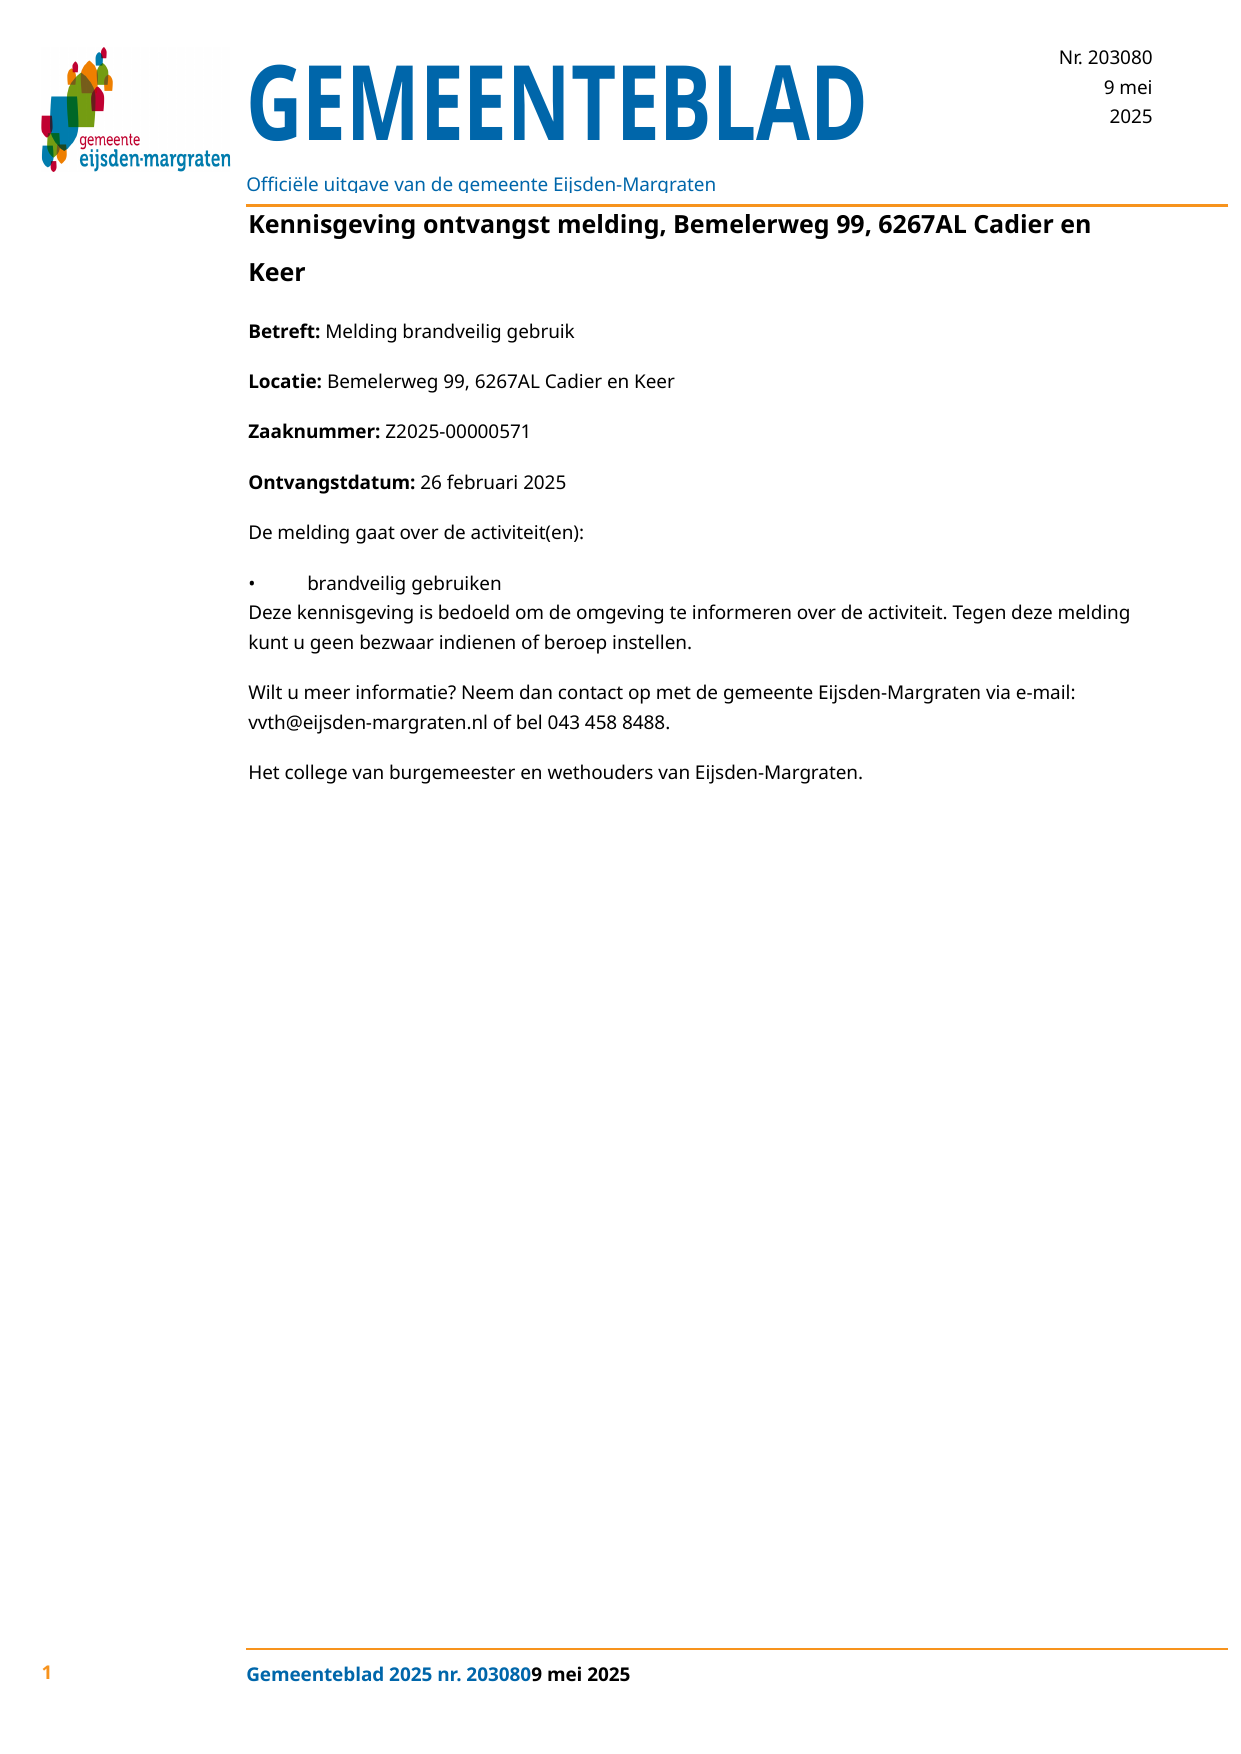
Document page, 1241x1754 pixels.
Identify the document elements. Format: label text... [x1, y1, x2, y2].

text Wilt u meer informatie? Neem dan contact op met de gemeente Eijsden-Margraten via e-mail: vvth@eijsden-margraten.nl of bel 043 458 8488. [248, 679, 1152, 735]
picture [41, 47, 231, 172]
text Het college van burgemeester en wethouders van Eijsden-Margraten. [248, 759, 1152, 785]
text Deze kennisgeving is bedoeld om de omgeving te informeren over de activiteit. Tegen deze melding kunt u geen bezwaar indienen of beroep instellen. [248, 599, 1152, 655]
text Kennisgeving ontvangst melding, Bemelerweg 99, 6267AL Cadier en Keer [248, 207, 1152, 288]
text De melding gaat over de activiteit(en): [248, 519, 1152, 545]
text Ontvangstdatum: 26 februari 2025 [248, 469, 1152, 495]
text Locatie: Bemelerweg 99, 6267AL Cadier en Keer [248, 368, 1152, 394]
text Zaaknummer: Z2025-00000571 [248, 419, 1152, 444]
text Betreft: Melding brandveilig gebruik [248, 318, 1152, 344]
list brandveilig gebruiken [248, 570, 1152, 596]
